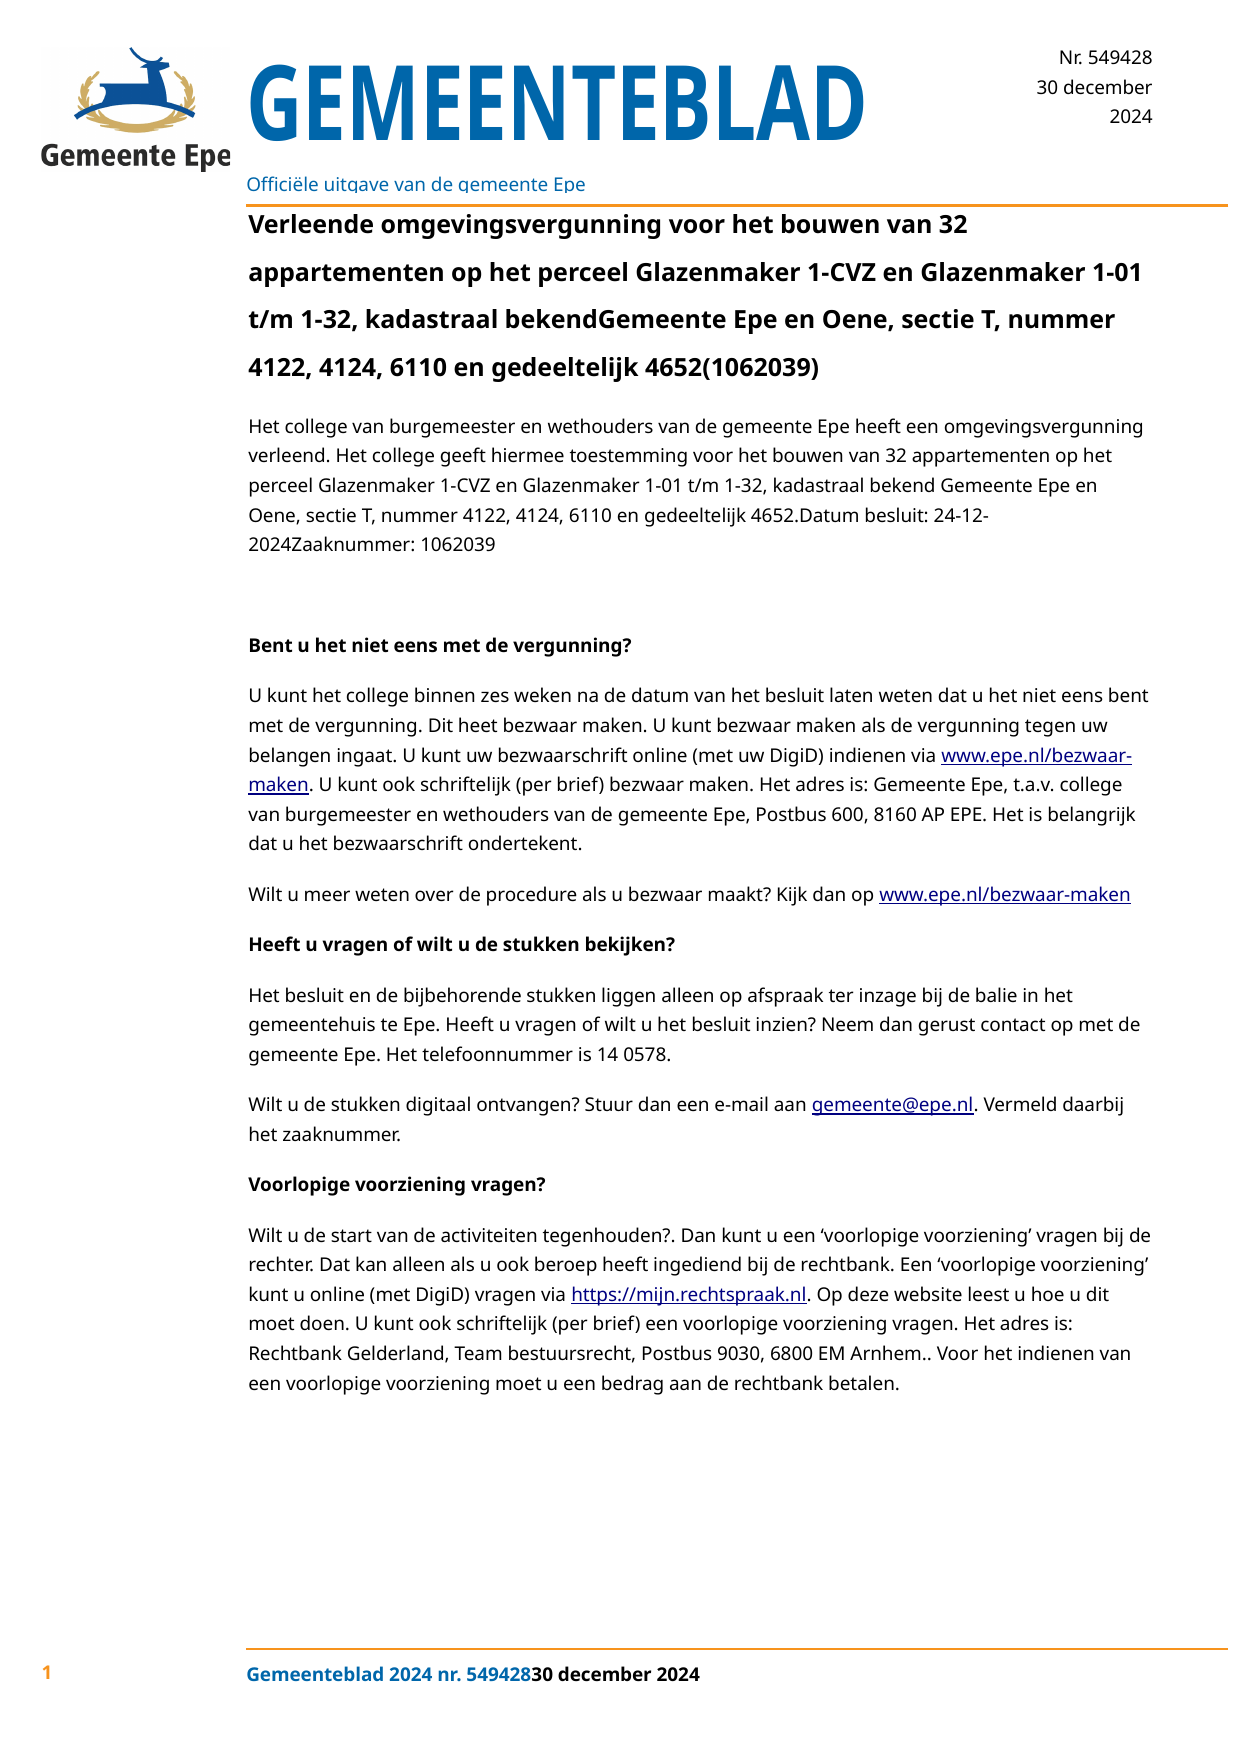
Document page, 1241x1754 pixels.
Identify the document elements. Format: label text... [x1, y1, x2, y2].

text Wilt u de start van de activiteiten tegenhouden?. Dan kunt u een ‘voorlopige voorziening’ vragen bij de rechter. Dat kan alleen als u ook beroep heeft ingediend bij de rechtbank. Een ‘voorlopige voorziening’ kunt u online (met DigiD) vragen via https://mijn.rechtspraak.nl. Op deze website leest u hoe u dit moet doen. U kunt ook schriftelijk (per brief) een voorlopige voorziening vragen. Het adres is: Rechtbank Gelderland, Team bestuursrecht, Postbus 9030, 6800 EM Arnhem.. Voor het indienen van een voorlopige voorziening moet u een bedrag aan de rechtbank betalen. [248, 1222, 1152, 1396]
text U kunt het college binnen zes weken na de datum van het besluit laten weten dat u het niet eens bent met de vergunning. Dit heet bezwaar maken. U kunt bezwaar maken als de vergunning tegen uw belangen ingaat. U kunt uw bezwaarschrift online (met uw DigiD) indienen via www.epe.nl/bezwaar-maken. U kunt ook schriftelijk (per brief) bezwaar maken. Het adres is: Gemeente Epe, t.a.v. college van burgemeester en wethouders van de gemeente Epe, Postbus 600, 8160 AP EPE. Het is belangrijk dat u het bezwaarschrift ondertekent. [248, 683, 1152, 856]
text Wilt u de stukken digitaal ontvangen? Stuur dan een e-mail aan gemeente@epe.nl. Vermeld daarbij het zaaknummer. [248, 1091, 1152, 1147]
text Het college van burgemeester en wethouders van de gemeente Epe heeft een omgevingsvergunning verleend. Het college geeft hiermee toestemming voor het bouwen van 32 appartementen op het perceel Glazenmaker 1-CVZ en Glazenmaker 1-01 t/m 1-32, kadastraal bekend Gemeente Epe en Oene, sectie T, nummer 4122, 4124, 6110 en gedeeltelijk 4652.Datum besluit: 24-12-2024Zaaknummer: 1062039 [248, 413, 1152, 557]
picture [41, 47, 231, 172]
text Het besluit en de bijbehorende stukken liggen alleen op afspraak ter inzage bij de balie in het gemeentehuis te Epe. Heeft u vragen of wilt u het besluit inzien? Neem dan gerust contact op met de gemeente Epe. Het telefoonnummer is 14 0578. [248, 982, 1152, 1067]
text Verleende omgevingsvergunning voor het bouwen van 32 appartementen op het perceel Glazenmaker 1-CVZ en Glazenmaker 1-01 t/m 1-32, kadastraal bekendGemeente Epe en Oene, sectie T, nummer 4122, 4124, 6110 en gedeeltelijk 4652(1062039) [248, 207, 1152, 384]
text Heeft u vragen of wilt u de stukken bekijken? [248, 931, 1152, 957]
text Voorlopige voorziening vragen? [248, 1171, 1152, 1197]
text Bent u het niet eens met de vergunning? [248, 632, 1152, 658]
text Wilt u meer weten over de procedure als u bezwaar maakt? Kijk dan op www.epe.nl/bezwaar-maken [248, 881, 1152, 907]
